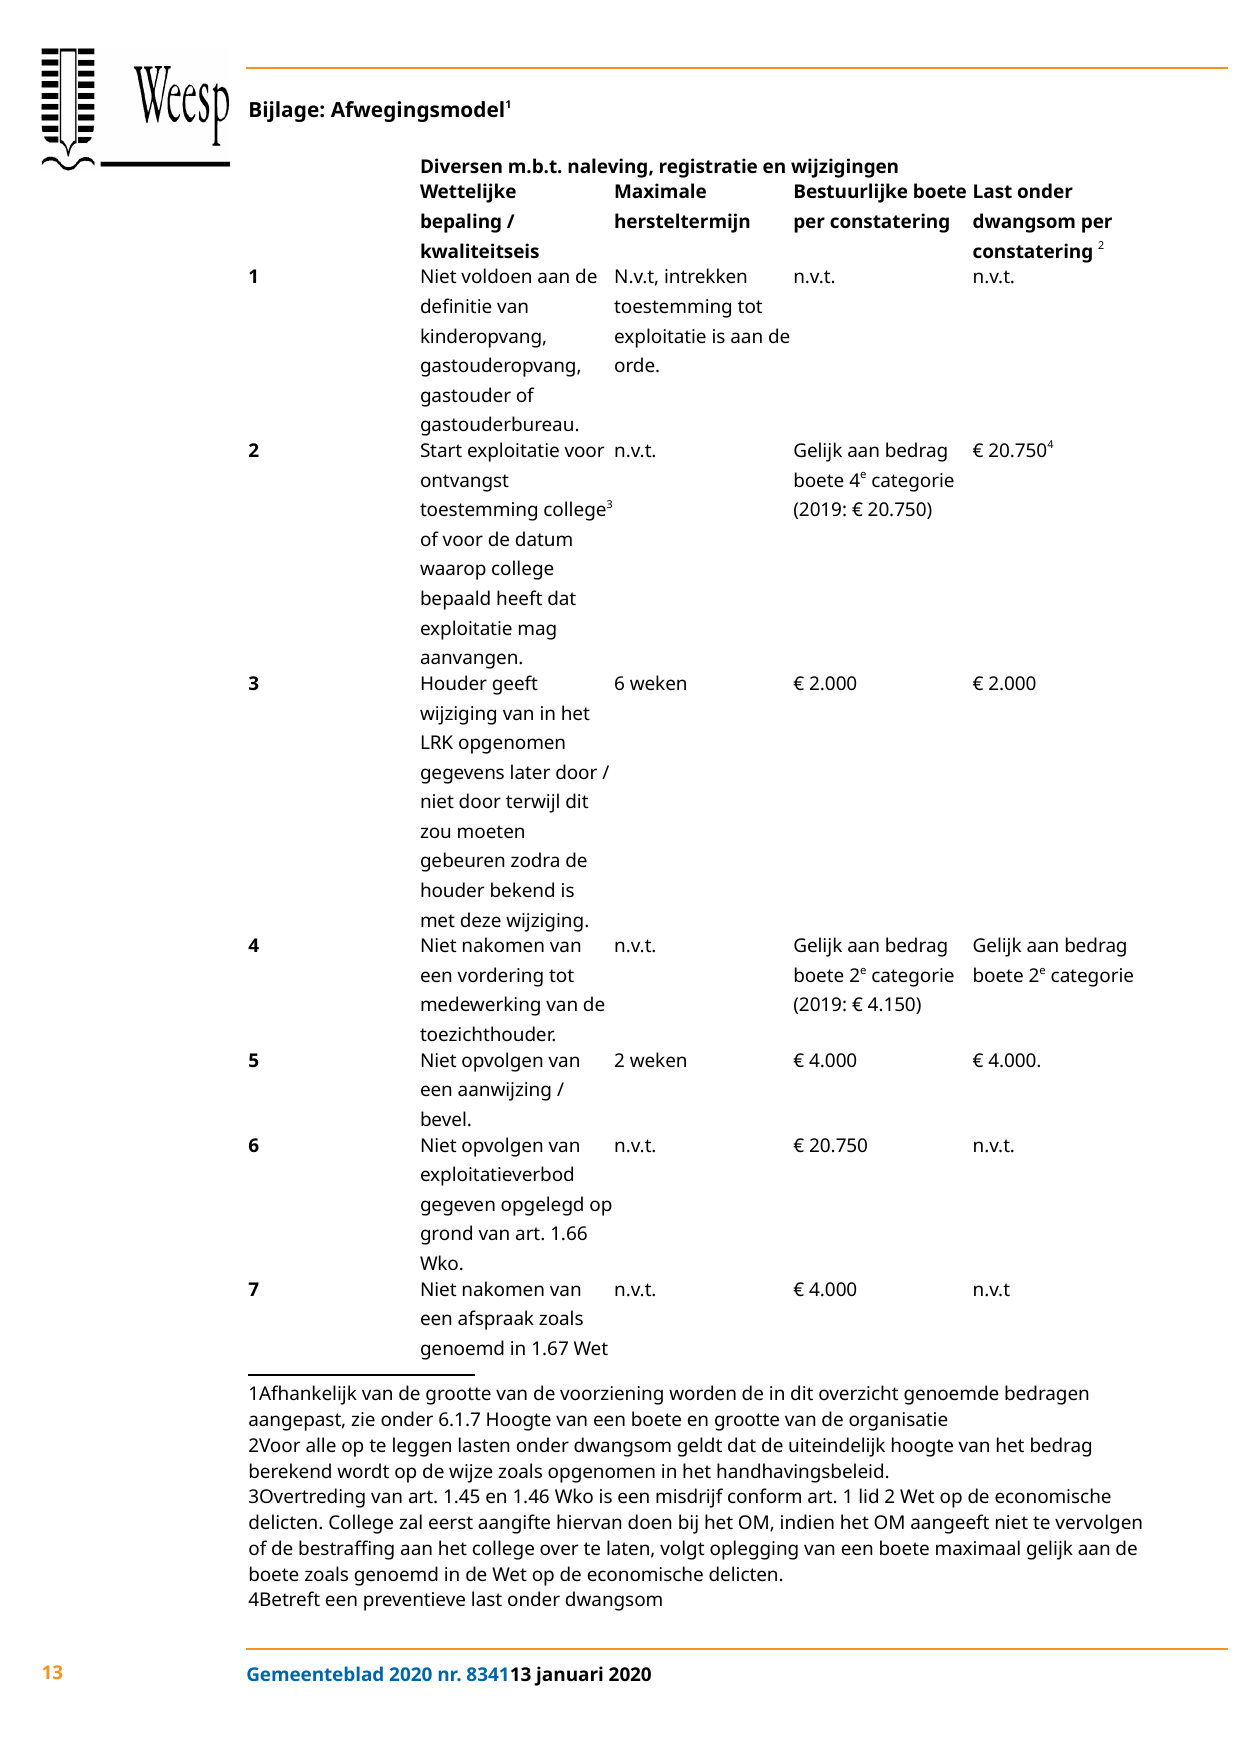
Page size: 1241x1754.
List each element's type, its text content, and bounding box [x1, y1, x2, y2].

table_cell Start exploitatie voor ontvangst toestemming college of voor de datum waarop college bepaald heeft dat exploitatie mag aanvangen. [420, 437, 614, 670]
table_cell Niet nakomen van een vordering tot medewerking van de toezichthouder. [420, 933, 614, 1047]
table_cell Niet voldoen aan de definitie van kinderopvang, gastouderopvang, gastouder of gastouderbureau. [420, 264, 614, 437]
table_cell € 20.750 [793, 1132, 972, 1276]
table_cell € 2.000 [793, 670, 972, 932]
text Bijlage: Afwegingsmodel [248, 95, 1152, 123]
table_cell 2 weken [614, 1047, 793, 1132]
table_cell € 4.000 [793, 1047, 972, 1132]
table_cell 1 [248, 264, 420, 437]
table_cell Gelijk aan bedrag boete 2e categorie [973, 933, 1152, 1047]
table_cell n.v.t. [973, 264, 1152, 437]
table_cell € 20.750 [973, 437, 1152, 670]
table_cell Niet opvolgen van een aanwijzing / bevel. [420, 1047, 614, 1132]
table_cell n.v.t. [614, 1276, 793, 1361]
table_cell 4 [248, 933, 420, 1047]
picture [41, 47, 231, 172]
table_cell n.v.t [973, 1276, 1152, 1361]
table_cell Last onder dwangsom per constatering [973, 179, 1152, 264]
table_cell Niet nakomen van een afspraak zoals genoemd in 1.67 Wet [420, 1276, 614, 1361]
table_header [248, 153, 420, 179]
table_cell Houder geeft wijziging van in het LRK opgenomen gegevens later door / niet door terwijl dit zou moeten gebeuren zodra de houder bekend is met deze wijziging. [420, 670, 614, 932]
table_cell € 4.000. [973, 1047, 1152, 1132]
table_cell n.v.t. [793, 264, 972, 437]
table_cell Bestuurlijke boete per constatering [793, 179, 972, 264]
table_cell 5 [248, 1047, 420, 1132]
table_cell € 2.000 [973, 670, 1152, 932]
table_cell Gelijk aan bedrag boete 2e categorie (2019: € 4.150) [793, 933, 972, 1047]
table_cell 3 [248, 670, 420, 932]
table_cell Maximale hersteltermijn [614, 179, 793, 264]
table_cell n.v.t. [614, 933, 793, 1047]
table_cell 7 [248, 1276, 420, 1361]
table_cell Wettelijke bepaling / kwaliteitseis [420, 179, 614, 264]
text Afhankelijk van de grootte van de voorziening worden de in dit overzicht genoemde bedragen aangepast, zie onder 6.1.7 Hoogte van een boete en grootte van de organisatie [248, 1381, 1152, 1432]
table_cell n.v.t. [614, 437, 793, 670]
table_cell n.v.t. [973, 1132, 1152, 1276]
table_cell Niet opvolgen van exploitatieverbod gegeven opgelegd op grond van art. 1.66 Wko. [420, 1132, 614, 1276]
table_cell 2 [248, 437, 420, 670]
table_cell 6 weken [614, 670, 793, 932]
table_cell € 4.000 [793, 1276, 972, 1361]
table_cell N.v.t, intrekken toestemming tot exploitatie is aan de orde. [614, 264, 793, 437]
table_cell [248, 179, 420, 264]
table_cell 6 [248, 1132, 420, 1276]
table_header Diversen m.b.t. naleving, registratie en wijzigingen [420, 153, 1152, 179]
table_cell Gelijk aan bedrag boete 4e categorie (2019: € 20.750) [793, 437, 972, 670]
table_cell n.v.t. [614, 1132, 793, 1276]
